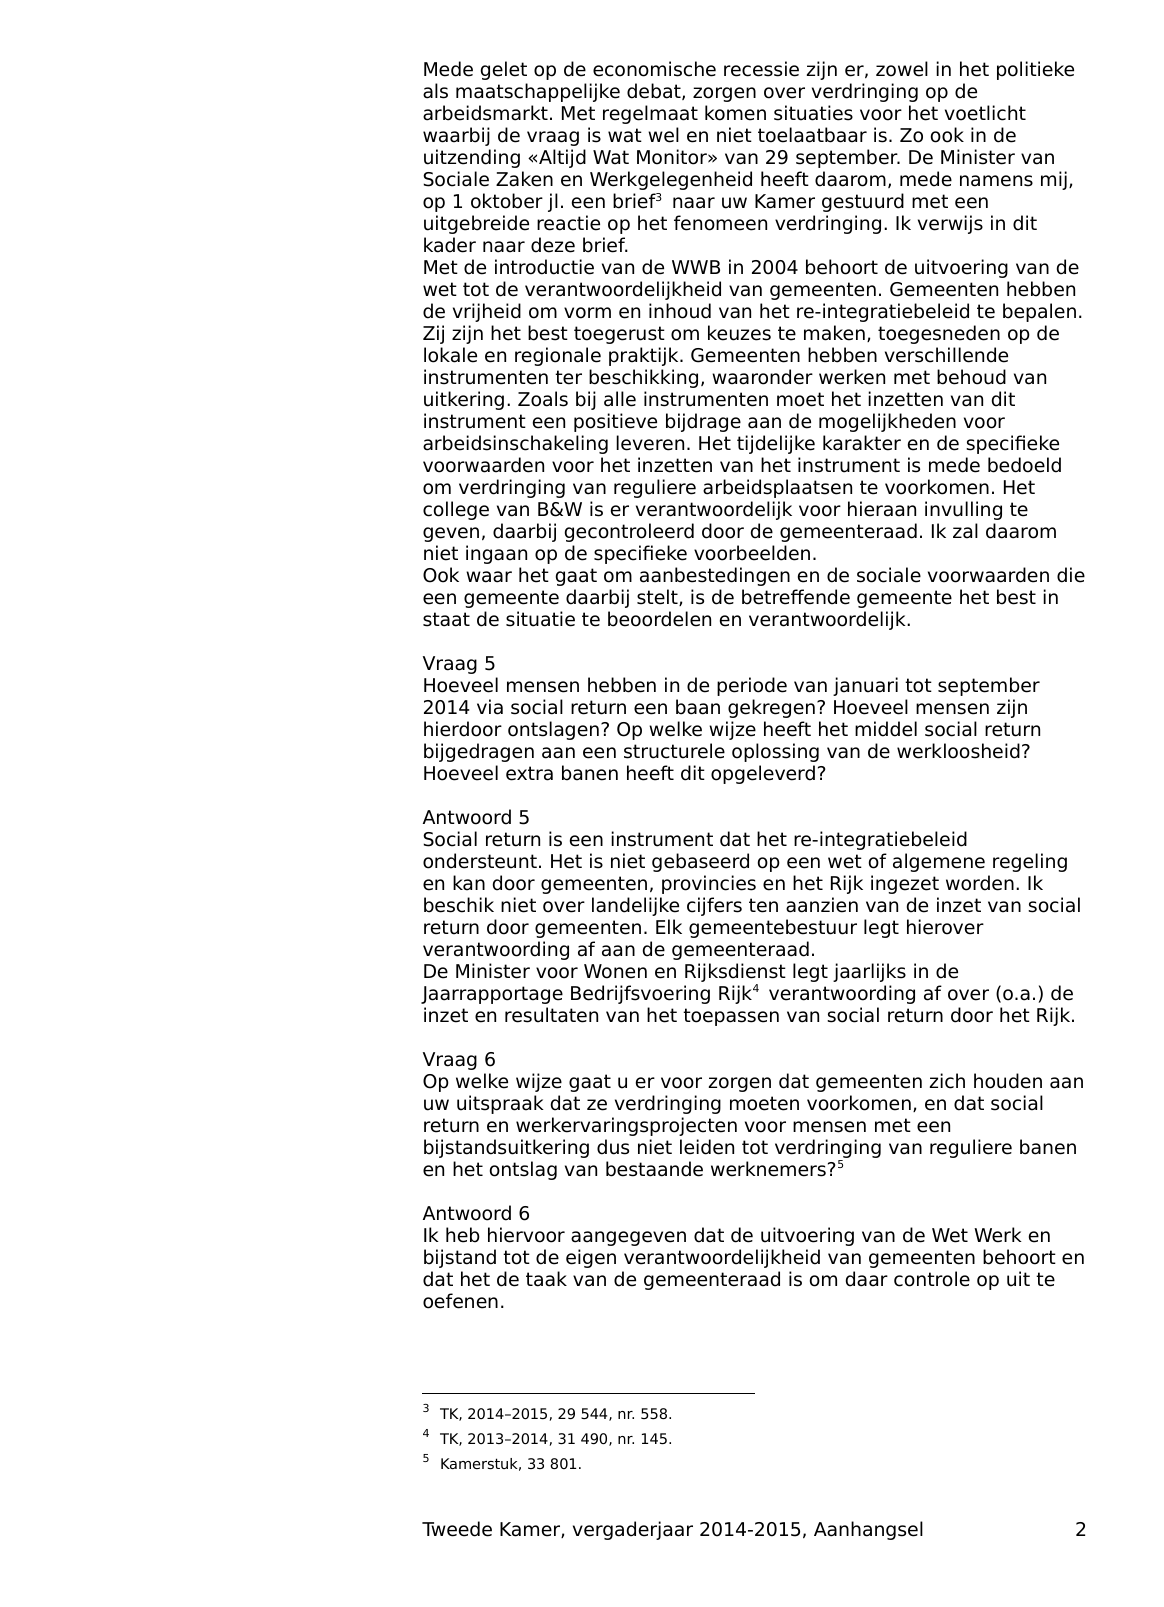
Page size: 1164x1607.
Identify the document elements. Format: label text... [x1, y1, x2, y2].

text Vraag 5 [422, 653, 1087, 675]
text Social return is een instrument dat het re-integratiebeleid ondersteunt. Het is niet gebaseerd op een wet of algemene regeling en kan door gemeenten, provincies en het Rijk ingezet worden. Ik beschik niet over landelijke cijfers ten aanzien van de inzet van social return door gemeenten. Elk gemeentebestuur legt hierover verantwoording af aan de gemeenteraad. [422, 829, 1087, 961]
text TK, 2013–2014, 31 490, nr. 145. [422, 1427, 1087, 1449]
text Ik heb hiervoor aangegeven dat de uitvoering van de Wet Werk en bijstand tot de eigen verantwoordelijkheid van gemeenten behoort en dat het de taak van de gemeenteraad is om daar controle op uit te oefenen. [422, 1225, 1087, 1313]
text Ook waar het gaat om aanbestedingen en de sociale voorwaarden die een gemeente daarbij stelt, is de betreffende gemeente het best in staat de situatie te beoordelen en verantwoordelijk. [422, 564, 1087, 631]
text Mede gelet op de economische recessie zijn er, zowel in het politieke als maatschappelijke debat, zorgen over verdringing op de arbeidsmarkt. Met regelmaat komen situaties voor het voetlicht waarbij de vraag is wat wel en niet toelaatbaar is. Zo ook in de uitzending «Altijd Wat Monitor» van 29 september. De Minister van Sociale Zaken en Werkgelegenheid heeft daarom, mede namens mij, op 1 oktober jl. een brief naar uw Kamer gestuurd met een uitgebreide reactie op het fenomeen verdringing. Ik verwijs in dit kader naar deze brief. [422, 59, 1087, 257]
text Hoeveel mensen hebben in de periode van januari tot september 2014 via social return een baan gekregen? Hoeveel mensen zijn hierdoor ontslagen? Op welke wijze heeft het middel social return bijgedragen aan een structurele oplossing van de werkloosheid? Hoeveel extra banen heeft dit opgeleverd? [422, 675, 1087, 784]
text Antwoord 6 [422, 1203, 1087, 1225]
text Met de introductie van de WWB in 2004 behoort de uitvoering van de wet tot de verantwoordelijkheid van gemeenten. Gemeenten hebben de vrijheid om vorm en inhoud van het re-integratiebeleid te bepalen. Zij zijn het best toegerust om keuzes te maken, toegesneden op de lokale en regionale praktijk. Gemeenten hebben verschillende instrumenten ter beschikking, waaronder werken met behoud van uitkering. Zoals bij alle instrumenten moet het inzetten van dit instrument een positieve bijdrage aan de mogelijkheden voor arbeidsinschakeling leveren. Het tijdelijke karakter en de specifieke voorwaarden voor het inzetten van het instrument is mede bedoeld om verdringing van reguliere arbeidsplaatsen te voorkomen. Het college van B&W is er verantwoordelijk voor hieraan invulling te geven, daarbij gecontroleerd door de gemeenteraad. Ik zal daarom niet ingaan op de specifieke voorbeelden. [422, 257, 1087, 564]
text Op welke wijze gaat u er voor zorgen dat gemeenten zich houden aan uw uitspraak dat ze verdringing moeten voorkomen, en dat social return en werkervaringsprojecten voor mensen met een bijstandsuitkering dus niet leiden tot verdringing van reguliere banen en het ontslag van bestaande werknemers? [422, 1071, 1087, 1181]
text Antwoord 5 [422, 807, 1087, 829]
text De Minister voor Wonen en Rijksdienst legt jaarlijks in de Jaarrapportage Bedrijfsvoering Rijk verantwoording af over (o.a.) de inzet en resultaten van het toepassen van social return door het Rijk. [422, 961, 1087, 1027]
text Kamerstuk, 33 801. [422, 1452, 1087, 1474]
text TK, 2014–2015, 29 544, nr. 558. [422, 1402, 1087, 1424]
text Vraag 6 [422, 1049, 1087, 1071]
